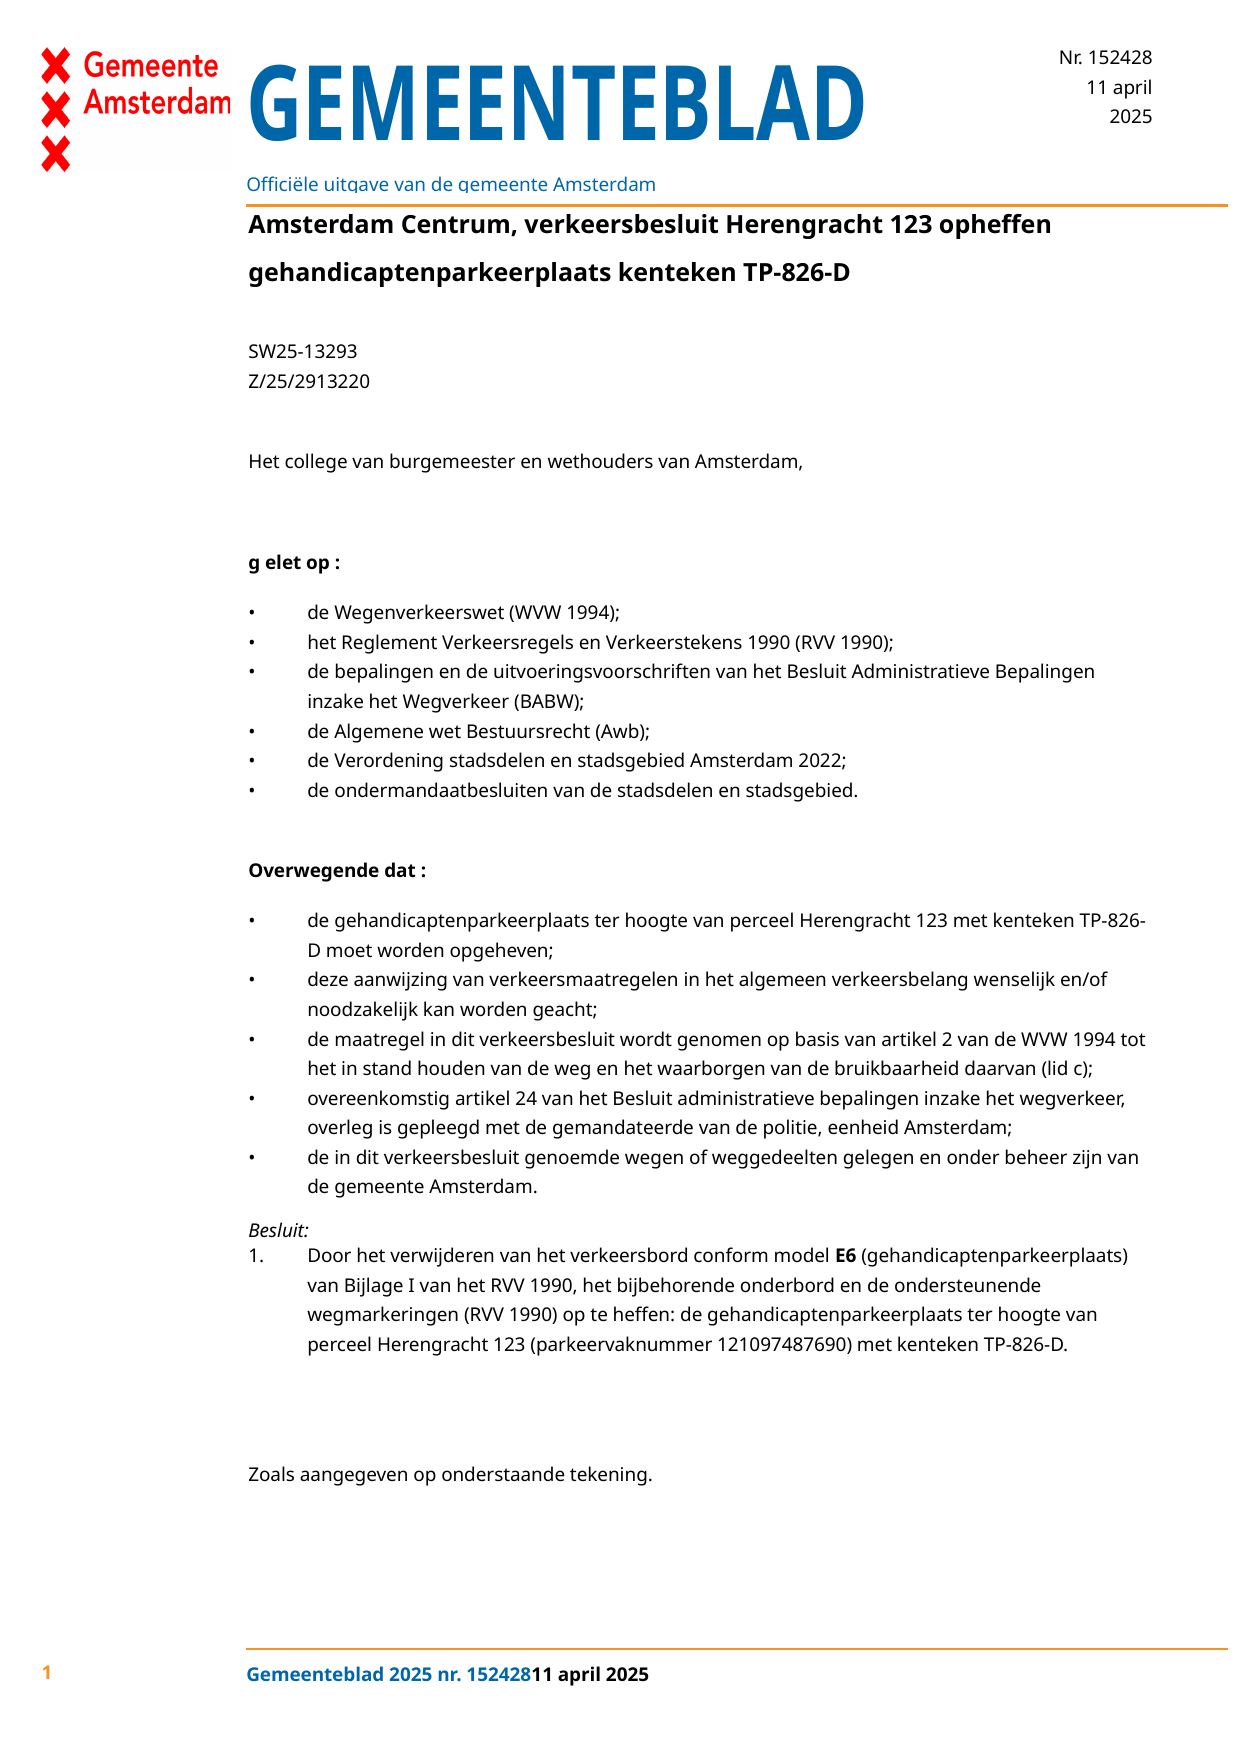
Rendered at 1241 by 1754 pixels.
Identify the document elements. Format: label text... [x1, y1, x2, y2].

list deze aanwijzing van verkeersmaatregelen in het algemeen verkeersbelang wenselijk en/of noodzakelijk kan worden geacht; [248, 967, 1152, 1022]
list de Algemene wet Bestuursrecht (Awb); [248, 718, 1152, 743]
text SW25-13293 [248, 339, 1152, 364]
list de ondermandaatbesluiten van de stadsdelen en stadsgebied. [248, 777, 1152, 803]
text Overwegende dat : [248, 857, 1152, 883]
list Door het verwijderen van het verkeersbord conform model E6 (gehandicaptenparkeerplaats) van Bijlage I van het RVV 1990, het bijbehorende onderbord en de ondersteunende wegmarkeringen (RVV 1990) op te heffen: de gehandicaptenparkeerplaats ter hoogte van perceel Herengracht 123 (parkeervaknummer 121097487690) met kenteken TP-826-D. [248, 1242, 1152, 1357]
list overeenkomstig artikel 24 van het Besluit administratieve bepalingen inzake het wegverkeer, overleg is gepleegd met de gemandateerde van de politie, eenheid Amsterdam; [248, 1085, 1152, 1140]
text g elet op : [248, 549, 1152, 575]
list het Reglement Verkeersregels en Verkeerstekens 1990 (RVV 1990); [248, 629, 1152, 655]
list de Verordening stadsdelen en stadsgebied Amsterdam 2022; [248, 747, 1152, 773]
list de Wegenverkeerswet (WVW 1994); [248, 599, 1152, 625]
list de gehandicaptenparkeerplaats ter hoogte van perceel Herengracht 123 met kenteken TP-826-D moet worden opgeheven; [248, 907, 1152, 963]
text Z/25/2913220 [248, 368, 1152, 394]
text Zoals aangegeven op onderstaande tekening. [248, 1462, 1152, 1487]
text Amsterdam Centrum, verkeersbesluit Herengracht 123 opheffen gehandicaptenparkeerplaats kenteken TP-826-D [248, 207, 1152, 288]
picture [41, 47, 231, 172]
text Besluit: [248, 1217, 1152, 1242]
list de in dit verkeersbesluit genoemde wegen of weggedeelten gelegen en onder beheer zijn van de gemeente Amsterdam. [248, 1144, 1152, 1199]
list de bepalingen en de uitvoeringsvoorschriften van het Besluit Administratieve Bepalingen inzake het Wegverkeer (BABW); [248, 659, 1152, 714]
list de maatregel in dit verkeersbesluit wordt genomen op basis van artikel 2 van de WVW 1994 tot het in stand houden van de weg en het waarborgen van de bruikbaarheid daarvan (lid c); [248, 1026, 1152, 1081]
text Het college van burgemeester en wethouders van Amsterdam, [248, 448, 1152, 474]
